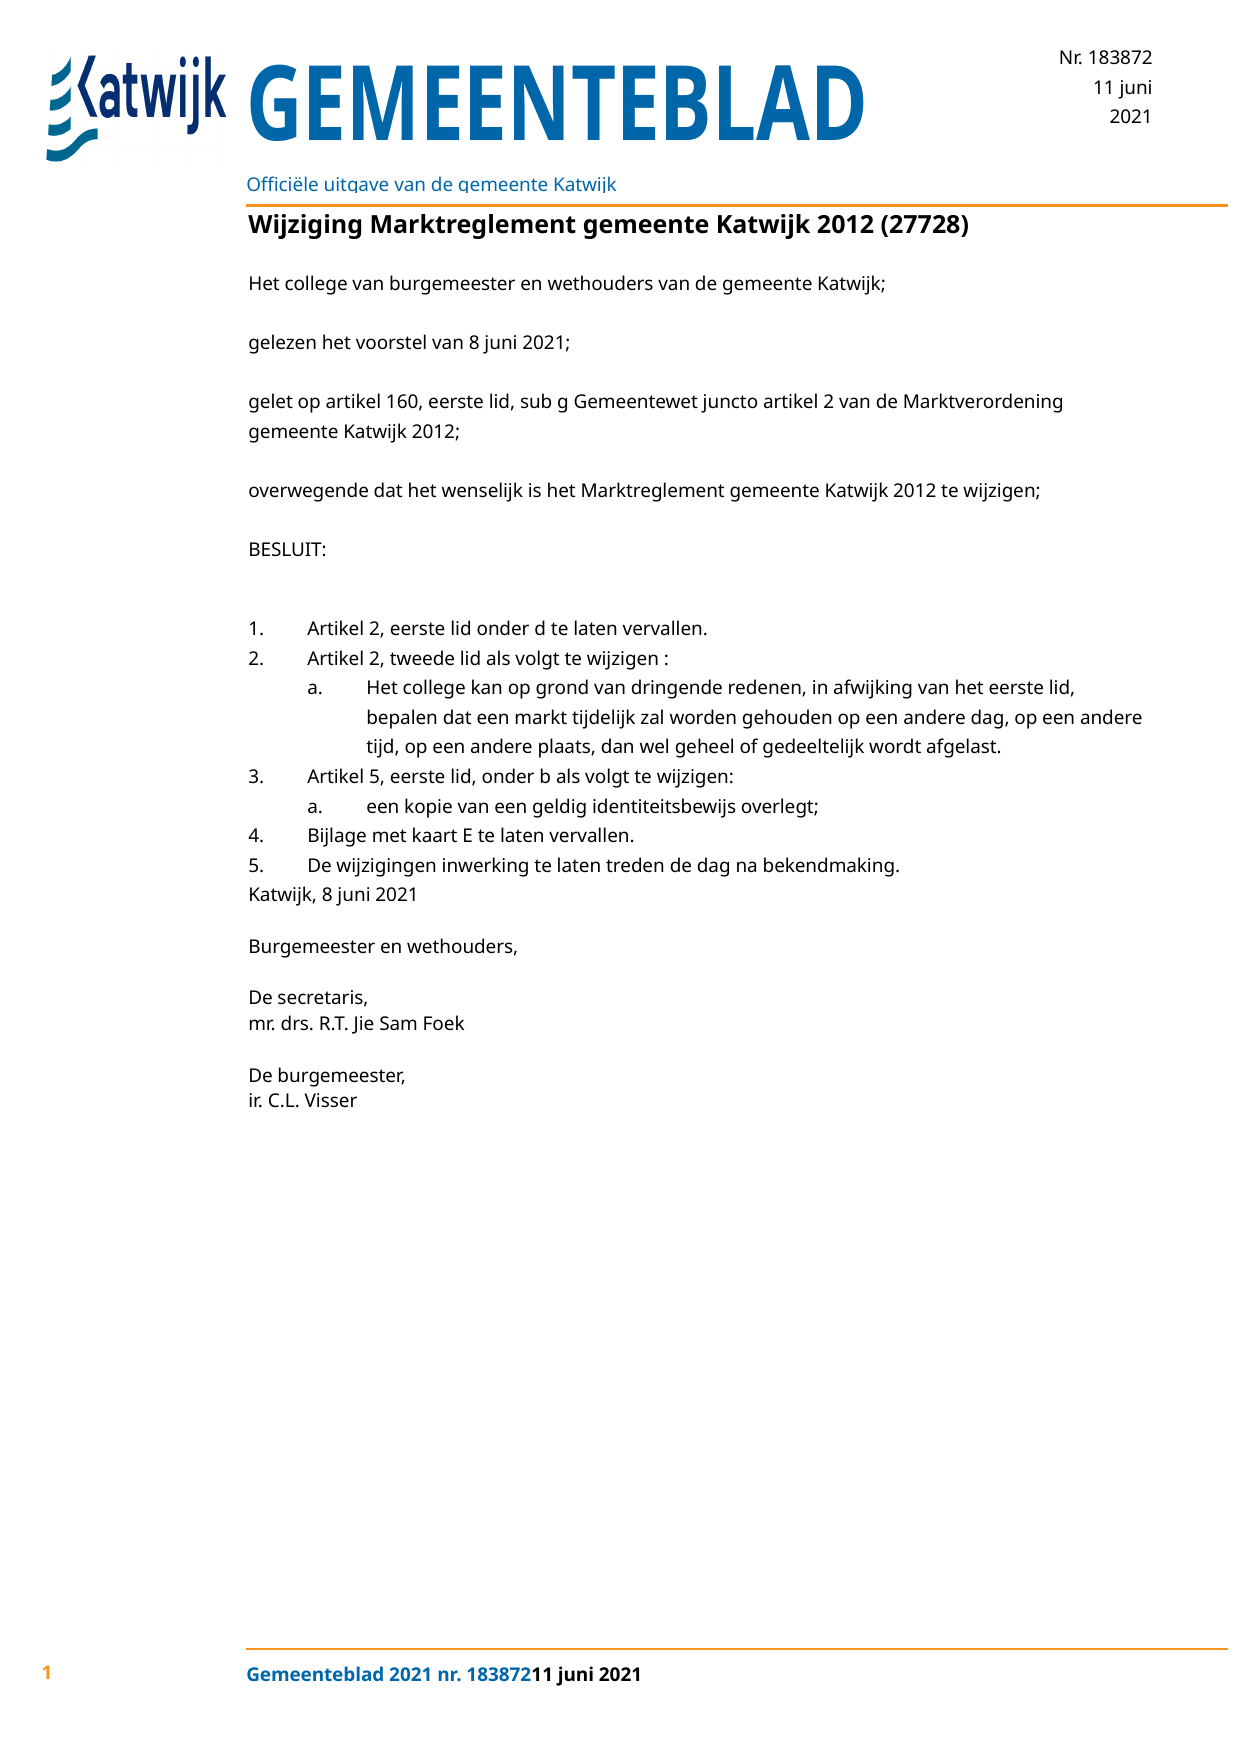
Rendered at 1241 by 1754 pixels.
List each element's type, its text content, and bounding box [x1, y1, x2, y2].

list Het college kan op grond van dringende redenen, in afwijking van het eerste lid, bepalen dat een markt tijdelijk zal worden gehouden op een andere dag, op een andere tijd, op een andere plaats, dan wel geheel of gedeeltelijk wordt afgelast. [307, 674, 1152, 759]
text De secretaris, [248, 984, 1152, 1010]
picture [41, 47, 231, 172]
list De wijzigingen inwerking te laten treden de dag na bekendmaking. [248, 852, 1152, 878]
text Katwijk, 8 juni 2021 [248, 882, 1152, 907]
list een kopie van een geldig identiteitsbewijs overlegt; [307, 793, 1152, 819]
text gelet op artikel 160, eerste lid, sub g Gemeentewet juncto artikel 2 van de Marktverordening gemeente Katwijk 2012; [248, 389, 1152, 444]
text overwegende dat het wenselijk is het Marktreglement gemeente Katwijk 2012 te wijzigen; [248, 477, 1152, 503]
text Wijziging Marktreglement gemeente Katwijk 2012 (27728) [248, 207, 1152, 241]
list Artikel 2, tweede lid als volgt te wijzigen : [248, 645, 1152, 671]
text gelezen het voorstel van 8 juni 2021; [248, 329, 1152, 355]
text Het college van burgemeester en wethouders van de gemeente Katwijk; [248, 270, 1152, 296]
list Artikel 5, eerste lid, onder b als volgt te wijzigen: [248, 763, 1152, 789]
text BESLUIT: [248, 537, 1152, 562]
list Bijlage met kaart E te laten vervallen. [248, 822, 1152, 848]
text De burgemeester, [248, 1062, 1152, 1087]
text ir. C.L. Visser [248, 1087, 1152, 1113]
text mr. drs. R.T. Jie Sam Foek [248, 1010, 1152, 1036]
list Artikel 2, eerste lid onder d te laten vervallen. [248, 615, 1152, 641]
text Burgemeester en wethouders, [248, 933, 1152, 959]
